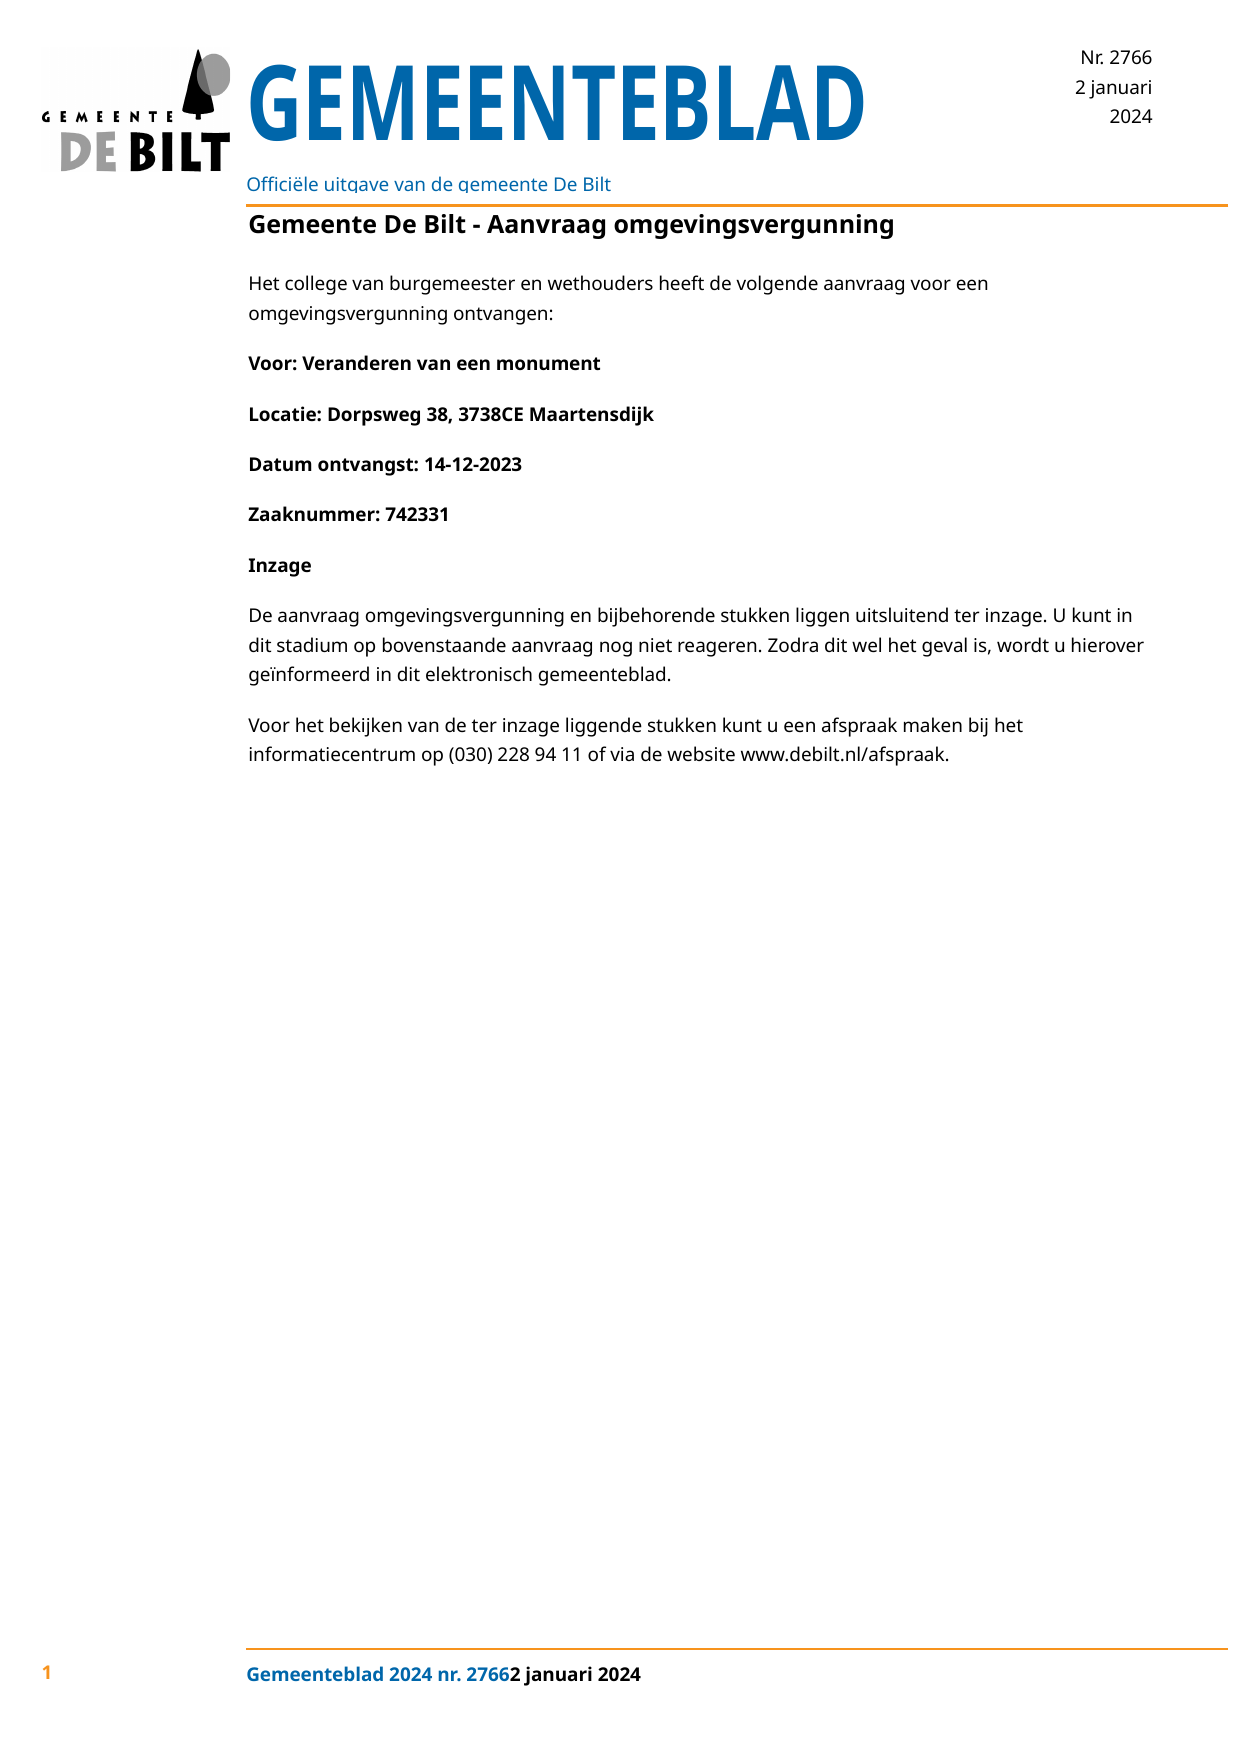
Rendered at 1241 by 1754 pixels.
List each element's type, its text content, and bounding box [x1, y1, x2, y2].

text Het college van burgemeester en wethouders heeft de volgende aanvraag voor een omgevingsvergunning ontvangen: [248, 270, 1152, 326]
text Locatie: Dorpsweg 38, 3738CE Maartensdijk [248, 401, 1152, 426]
text Zaaknummer: 742331 [248, 502, 1152, 527]
text Voor: Veranderen van een monument [248, 350, 1152, 376]
text Voor het bekijken van de ter inzage liggende stukken kunt u een afspraak maken bij het informatiecentrum op (030) 228 94 11 of via de website www.debilt.nl/afspraak. [248, 712, 1152, 767]
text Datum ontvangst: 14-12-2023 [248, 451, 1152, 477]
text De aanvraag omgevingsvergunning en bijbehorende stukken liggen uitsluitend ter inzage. U kunt in dit stadium op bovenstaande aanvraag nog niet reageren. Zodra dit wel het geval is, wordt u hierover geïnformeerd in dit elektronisch gemeenteblad. [248, 602, 1152, 687]
picture [41, 47, 231, 172]
text Inzage [248, 552, 1152, 578]
text Gemeente De Bilt - Aanvraag omgevingsvergunning [248, 207, 1152, 241]
